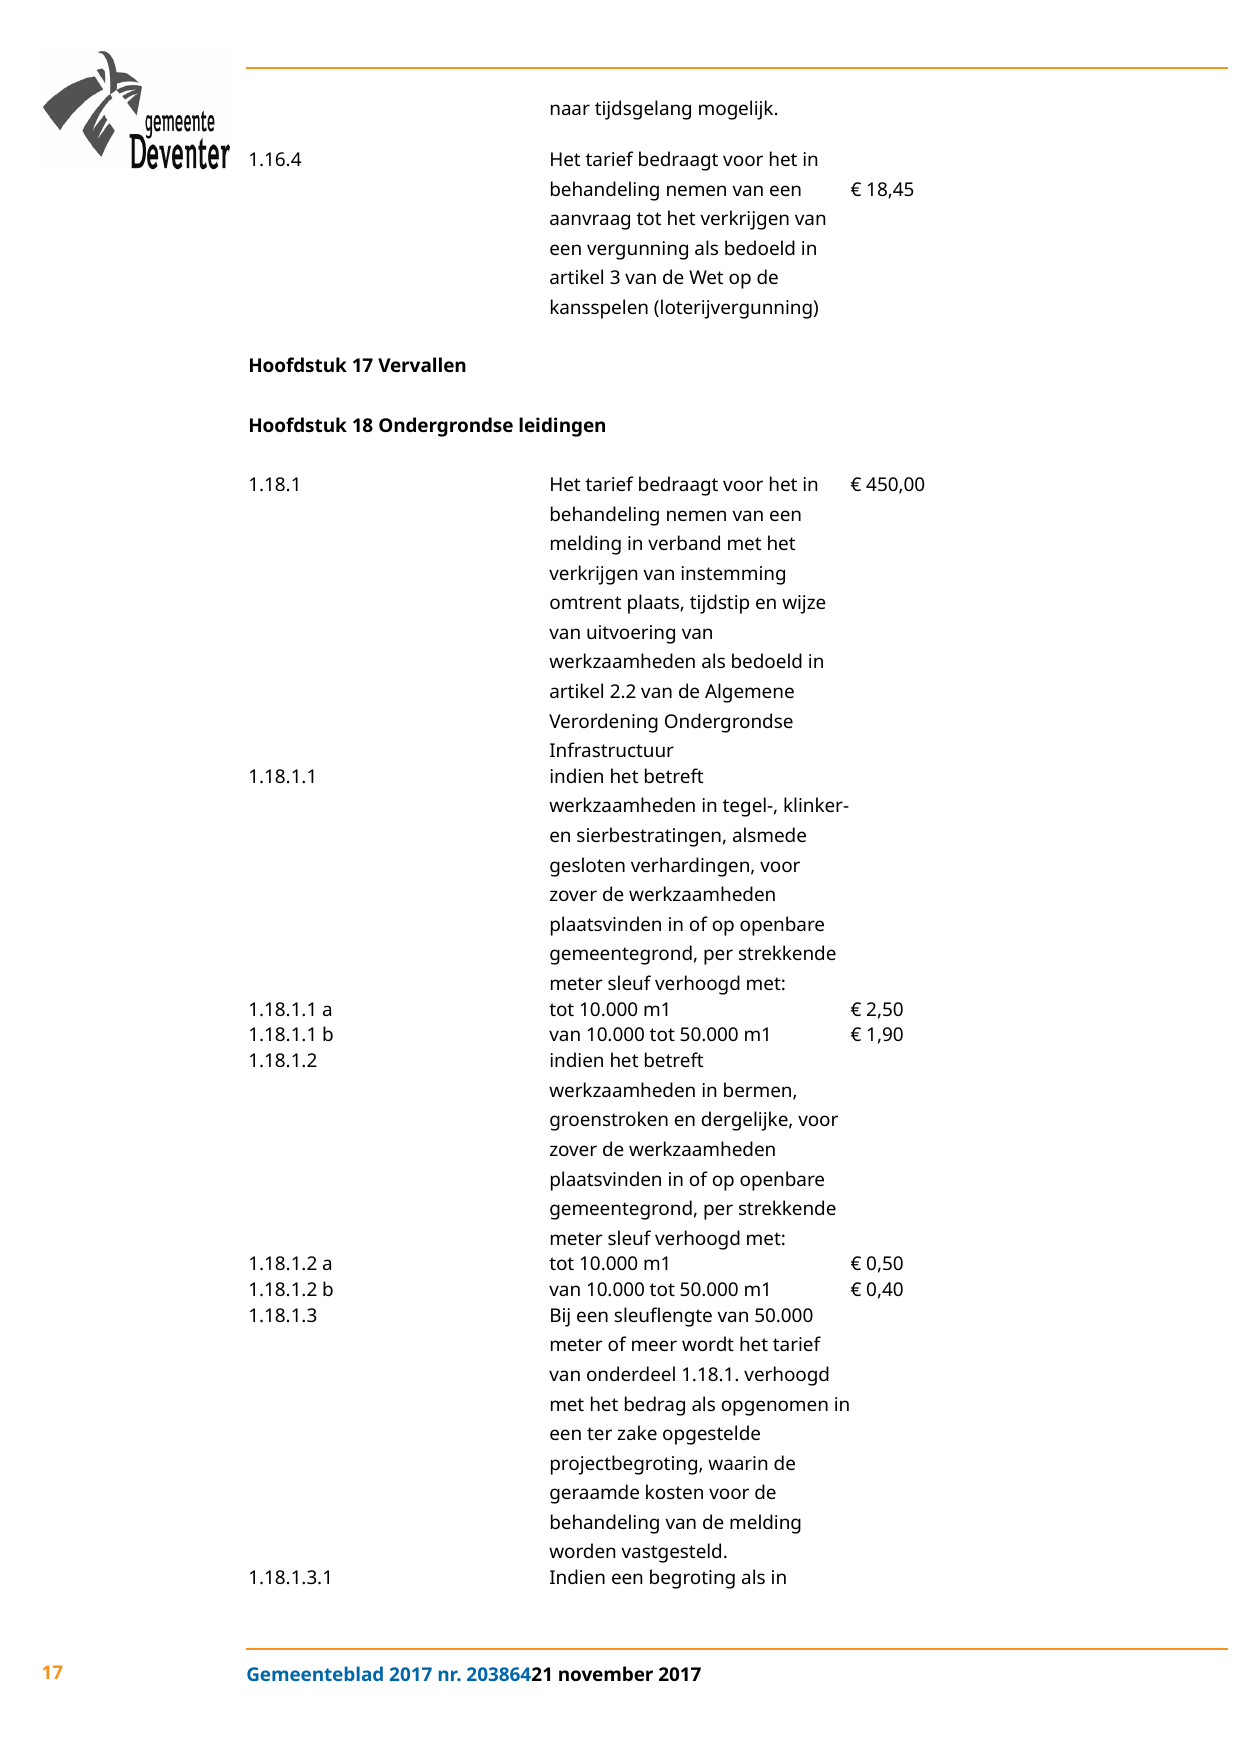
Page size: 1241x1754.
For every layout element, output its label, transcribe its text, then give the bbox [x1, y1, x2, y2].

table_cell € 1,90 [850, 1022, 1152, 1047]
table_cell 1.18.1.3.1 [248, 1565, 549, 1590]
picture [41, 47, 231, 172]
table_cell [850, 121, 1152, 146]
table_cell indien het betreft werkzaamheden in bermen, groenstroken en dergelijke, voor zover de werkzaamheden plaatsvinden in of op openbare gemeentegrond, per strekkende meter sleuf verhoogd met: [549, 1048, 850, 1251]
table_header € 450,00 [850, 471, 1152, 763]
table_cell 1.16.4 [248, 146, 549, 320]
table_cell [850, 95, 1152, 121]
table_cell [850, 1565, 1152, 1590]
table_cell 1.18.1.1 b [248, 1022, 549, 1047]
table_cell Bij een sleuflengte van 50.000 meter of meer wordt het tarief van onderdeel 1.18.1. verhoogd met het bedrag als opgenomen in een ter zake opgestelde projectbegroting, waarin de geraamde kosten voor de behandeling van de melding worden vastgesteld. [549, 1302, 850, 1564]
table_cell van 10.000 tot 50.000 m1 [549, 1276, 850, 1302]
table_header 1.18.1 [248, 471, 549, 763]
table_cell tot 10.000 m1 [549, 996, 850, 1022]
table_cell tot 10.000 m1 [549, 1251, 850, 1276]
table_cell naar tijdsgelang mogelijk. [549, 95, 850, 121]
table_cell 1.18.1.2 b [248, 1276, 549, 1302]
table_cell € 0,40 [850, 1276, 1152, 1302]
table_cell 1.18.1.2 a [248, 1251, 549, 1276]
text Hoofdstuk 18 Ondergrondse leidingen [248, 412, 1152, 438]
table_cell [850, 763, 1152, 996]
table_cell Indien een begroting als in [549, 1565, 850, 1590]
table_cell 1.18.1.1 a [248, 996, 549, 1022]
table_cell [850, 1302, 1152, 1564]
table_cell 1.18.1.3 [248, 1302, 549, 1564]
table_cell [248, 121, 549, 146]
text Hoofdstuk 17 Vervallen [248, 353, 1152, 378]
table_header Het tarief bedraagt voor het in behandeling nemen van een melding in verband met het verkrijgen van instemming omtrent plaats, tijdstip en wijze van uitvoering van werkzaamheden als bedoeld in artikel 2.2 van de Algemene Verordening Ondergrondse Infrastructuur [549, 471, 850, 763]
table_cell Het tarief bedraagt voor het in behandeling nemen van een aanvraag tot het verkrijgen van een vergunning als bedoeld in artikel 3 van de Wet op de kansspelen (loterijvergunning) [549, 146, 850, 320]
table_cell [248, 95, 549, 121]
table_cell 1.18.1.2 [248, 1048, 549, 1251]
table_cell van 10.000 tot 50.000 m1 [549, 1022, 850, 1047]
table_cell 1.18.1.1 [248, 763, 549, 996]
table_cell [850, 1048, 1152, 1251]
table_cell [549, 121, 850, 146]
table_cell € 0,50 [850, 1251, 1152, 1276]
table_cell € 2,50 [850, 996, 1152, 1022]
table_cell € 18,45 [850, 146, 1152, 320]
table_cell indien het betreft werkzaamheden in tegel-, klinker- en sierbestratingen, alsmede gesloten verhardingen, voor zover de werkzaamheden plaatsvinden in of op openbare gemeentegrond, per strekkende meter sleuf verhoogd met: [549, 763, 850, 996]
